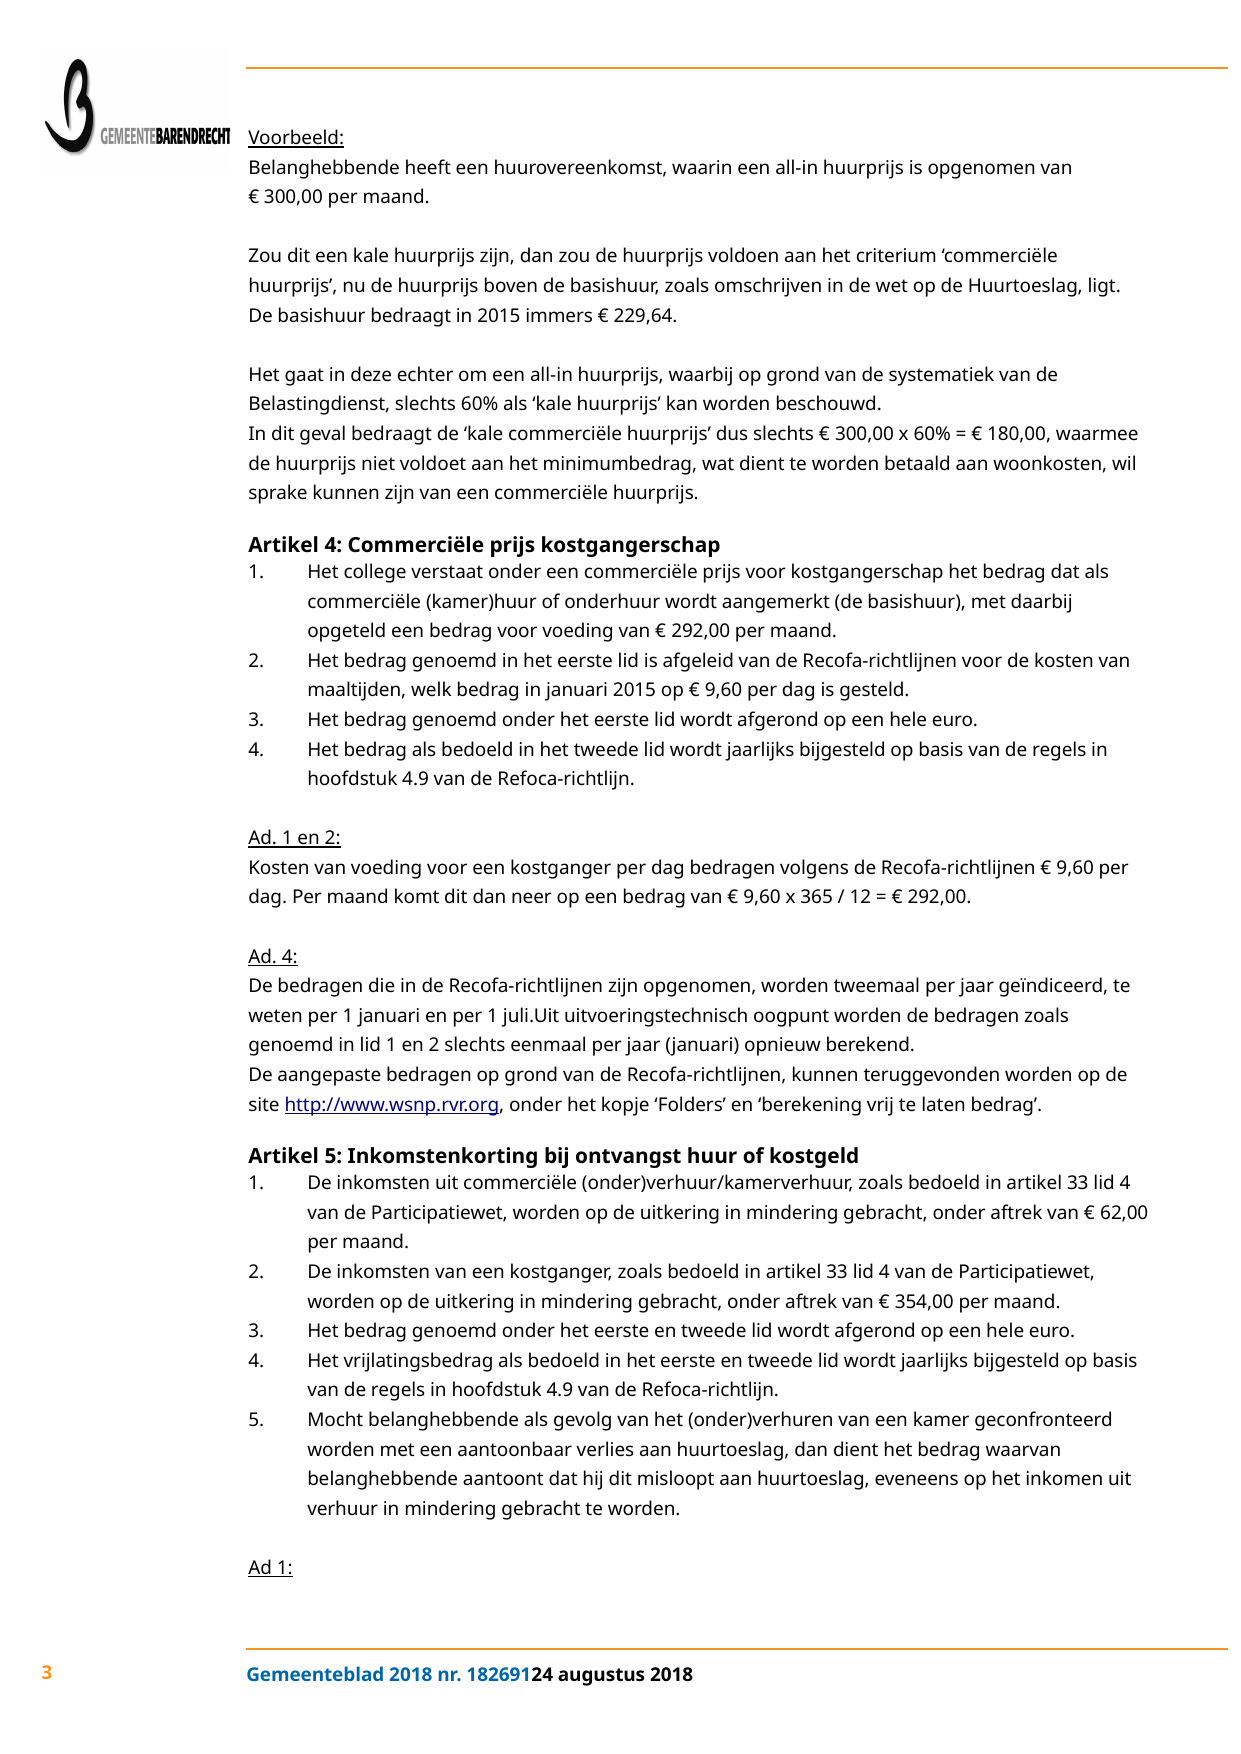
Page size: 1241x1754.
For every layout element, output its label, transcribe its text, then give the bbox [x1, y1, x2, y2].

text Het gaat in deze echter om een all-in huurprijs, waarbij op grond van de systematiek van de Belastingdienst, slechts 60% als ‘kale huurprijs’ kan worden beschouwd. [248, 361, 1152, 416]
list Het bedrag genoemd in het eerste lid is afgeleid van de Recofa-richtlijnen voor de kosten van maaltijden, welk bedrag in januari 2015 op € 9,60 per dag is gesteld. [248, 647, 1152, 702]
text Ad. 4: [248, 943, 1152, 968]
text Voorbeeld: [248, 124, 1152, 150]
list De inkomsten van een kostganger, zoals bedoeld in artikel 33 lid 4 van de Participatiewet, worden op de uitkering in mindering gebracht, onder aftrek van € 354,00 per maand. [248, 1258, 1152, 1314]
text Ad 1: [248, 1554, 1152, 1580]
text Zou dit een kale huurprijs zijn, dan zou de huurprijs voldoen aan het criterium ‘commerciële huurprijs’, nu de huurprijs boven de basishuur, zoals omschrijven in de wet op de Huurtoeslag, ligt. [248, 243, 1152, 298]
list Het bedrag genoemd onder het eerste lid wordt afgerond op een hele euro. [248, 706, 1152, 732]
list Het bedrag genoemd onder het eerste en tweede lid wordt afgerond op een hele euro. [248, 1317, 1152, 1343]
list Mocht belanghebbende als gevolg van het (onder)verhuren van een kamer geconfronteerd worden met een aantoonbaar verlies aan huurtoeslag, dan dient het bedrag waarvan belanghebbende aantoont dat hij dit misloopt aan huurtoeslag, eveneens op het inkomen uit verhuur in mindering gebracht te worden. [248, 1406, 1152, 1521]
list Het vrijlatingsbedrag als bedoeld in het eerste en tweede lid wordt jaarlijks bijgesteld op basis van de regels in hoofdstuk 4.9 van de Refoca-richtlijn. [248, 1347, 1152, 1402]
list Het bedrag als bedoeld in het tweede lid wordt jaarlijks bijgesteld op basis van de regels in hoofdstuk 4.9 van de Refoca-richtlijn. [248, 736, 1152, 791]
text Artikel 5: Inkomstenkorting bij ontvangst huur of kostgeld [248, 1141, 1152, 1169]
text Kosten van voeding voor een kostganger per dag bedragen volgens de Recofa-richtlijnen € 9,60 per dag. Per maand komt dit dan neer op een bedrag van € 9,60 x 365 / 12 = € 292,00. [248, 854, 1152, 909]
text De bedragen die in de Recofa-richtlijnen zijn opgenomen, worden tweemaal per jaar geïndiceerd, te weten per 1 januari en per 1 juli.Uit uitvoeringstechnisch oogpunt worden de bedragen zoals genoemd in lid 1 en 2 slechts eenmaal per jaar (januari) opnieuw berekend. [248, 972, 1152, 1057]
text Artikel 4: Commerciële prijs kostgangerschap [248, 530, 1152, 558]
text Belanghebbende heeft een huurovereenkomst, waarin een all-in huurprijs is opgenomen van € 300,00 per maand. [248, 154, 1152, 209]
list Het college verstaat onder een commerciële prijs voor kostgangerschap het bedrag dat als commerciële (kamer)huur of onderhuur wordt aangemerkt (de basishuur), met daarbij opgeteld een bedrag voor voeding van € 292,00 per maand. [248, 558, 1152, 643]
text De aangepaste bedragen op grond van de Recofa-richtlijnen, kunnen teruggevonden worden op de site http://www.wsnp.rvr.org, onder het kopje ‘Folders’ en ‘berekening vrij te laten bedrag’. [248, 1061, 1152, 1116]
text Ad. 1 en 2: [248, 824, 1152, 850]
list De inkomsten uit commerciële (onder)verhuur/kamerverhuur, zoals bedoeld in artikel 33 lid 4 van de Participatiewet, worden op de uitkering in mindering gebracht, onder aftrek van € 62,00 per maand. [248, 1169, 1152, 1254]
text In dit geval bedraagt de ‘kale commerciële huurprijs’ dus slechts € 300,00 x 60% = € 180,00, waarmee de huurprijs niet voldoet aan het minimumbedrag, wat dient te worden betaald aan woonkosten, wil sprake kunnen zijn van een commerciële huurprijs. [248, 420, 1152, 505]
text De basishuur bedraagt in 2015 immers € 229,64. [248, 302, 1152, 328]
picture [41, 47, 231, 172]
